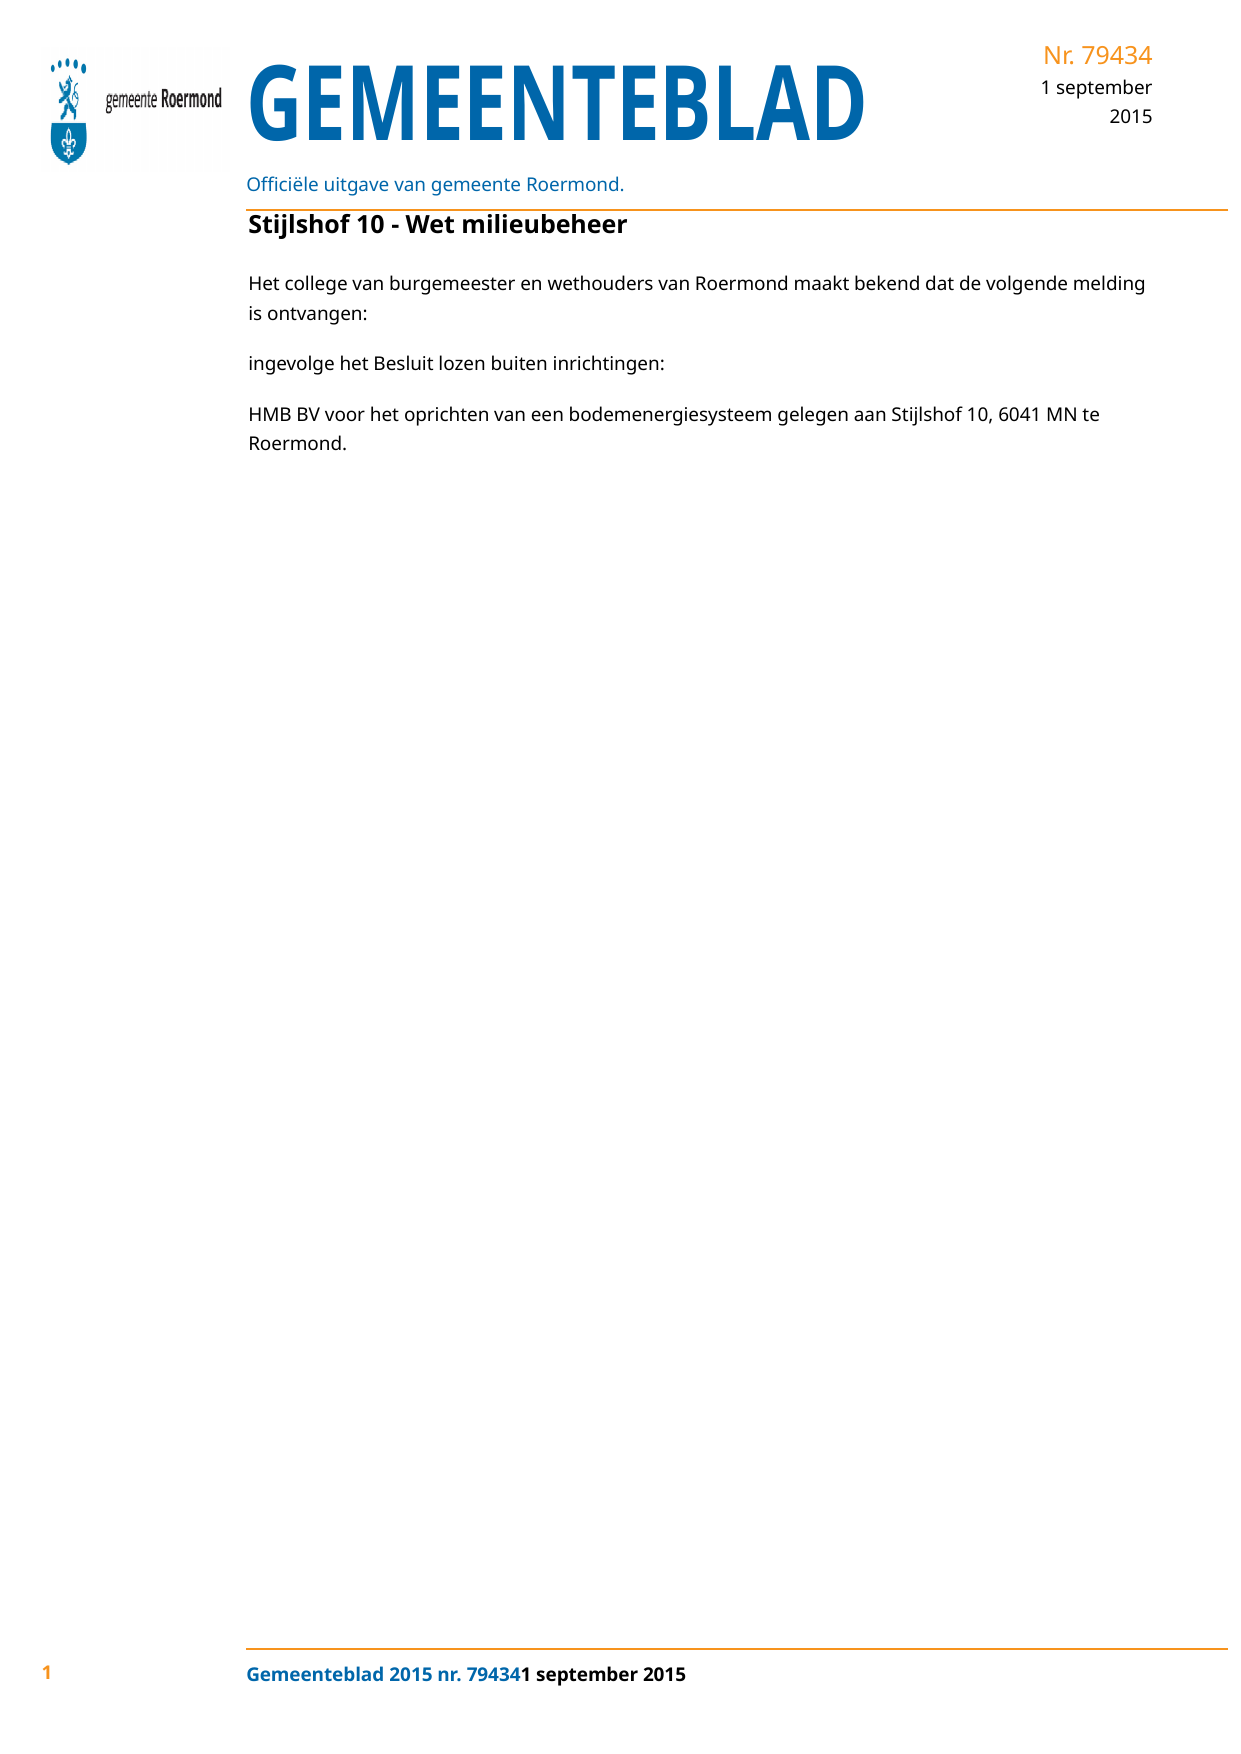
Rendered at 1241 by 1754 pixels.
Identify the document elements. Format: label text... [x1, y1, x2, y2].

text ingevolge het Besluit lozen buiten inrichtingen: [248, 350, 1152, 376]
text Het college van burgemeester en wethouders van Roermond maakt bekend dat de volgende melding is ontvangen: [248, 270, 1152, 326]
text HMB BV voor het oprichten van een bodemenergiesysteem gelegen aan Stijlshof 10, 6041 MN te Roermond. [248, 401, 1152, 456]
text Stijlshof 10 - Wet milieubeheer [248, 211, 1152, 241]
picture [41, 47, 231, 172]
